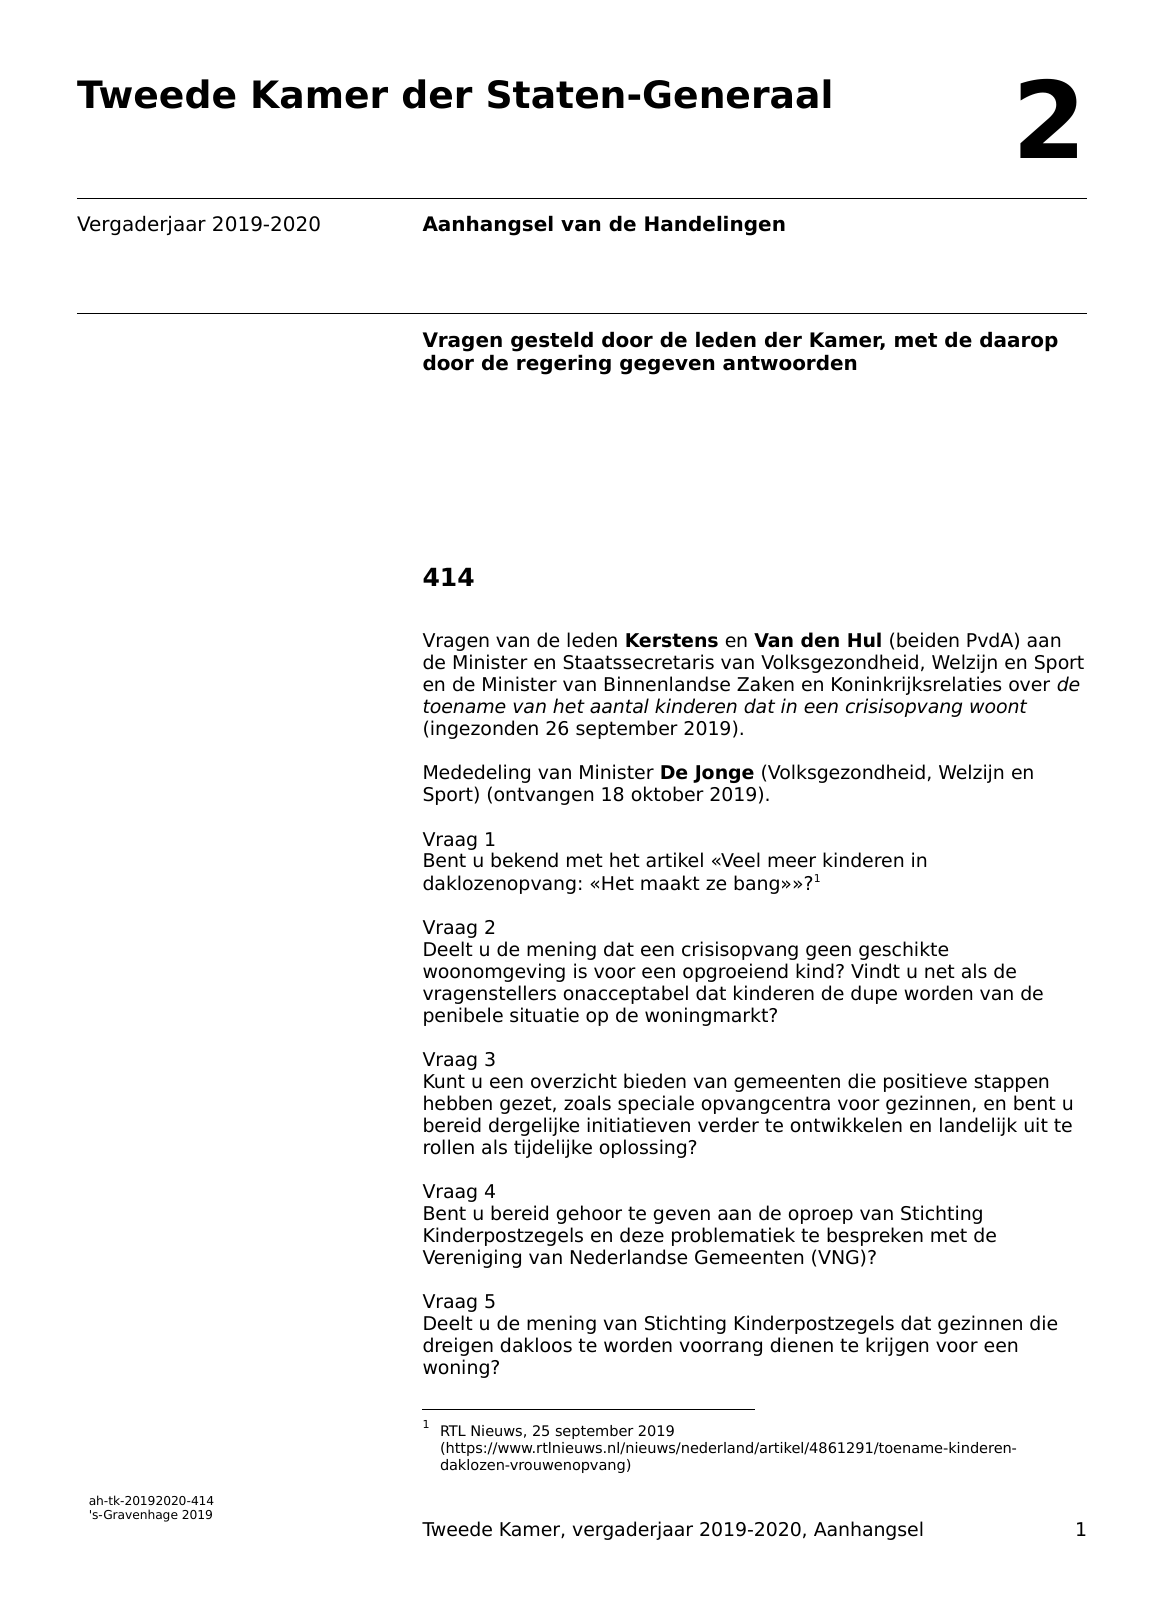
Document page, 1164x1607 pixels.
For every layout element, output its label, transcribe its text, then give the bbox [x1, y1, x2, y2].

text RTL Nieuws, 25 september 2019 (https://www.rtlnieuws.nl/nieuws/nederland/artikel/4861291/toename-kinderen-daklozen-vrouwenopvang) [422, 1418, 1087, 1474]
text Vraag 3 [422, 1049, 1087, 1071]
text Bent u bereid gehoor te geven aan de oproep van Stichting Kinderpostzegels en deze problematiek te bespreken met de Vereniging van Nederlandse Gemeenten (VNG)? [422, 1203, 1087, 1269]
table_cell Vragen gesteld door de leden der Kamer, met de daarop door de regering gegeven antwoorden [422, 314, 1087, 375]
text Bent u bekend met het artikel «Veel meer kinderen in daklozenopvang: «Het maakt ze bang»»? [422, 850, 1087, 894]
text 414 [422, 563, 1087, 592]
table_cell Aanhangsel van de Handelingen [422, 199, 1087, 313]
text Kunt u een overzicht bieden van gemeenten die positieve stappen hebben gezet, zoals speciale opvangcentra voor gezinnen, en bent u bereid dergelijke initiatieven verder te ontwikkelen en landelijk uit te rollen als tijdelijke oplossing? [422, 1071, 1087, 1158]
text Vraag 1 [422, 828, 1087, 850]
text Vraag 2 [422, 917, 1087, 938]
text ah-tk-20192020-414 [88, 1494, 323, 1508]
text Vraag 4 [422, 1181, 1087, 1203]
table_cell [77, 314, 422, 375]
table_header 2 [886, 59, 1087, 198]
text 's-Gravenhage 2019 [88, 1508, 323, 1522]
table_cell Vergaderjaar 2019-2020 [77, 199, 422, 313]
table_header Tweede Kamer der Staten-Generaal [77, 59, 886, 198]
text Vragen van de leden Kerstens en Van den Hul (beiden PvdA) aan de Minister en Staatssecretaris van Volksgezondheid, Welzijn en Sport en de Minister van Binnenlandse Zaken en Koninkrijksrelaties over de toename van het aantal kinderen dat in een crisisopvang woont (ingezonden 26 september 2019). [422, 630, 1087, 740]
text Deelt u de mening dat een crisisopvang geen geschikte woonomgeving is voor een opgroeiend kind? Vindt u net als de vragenstellers onacceptabel dat kinderen de dupe worden van de penibele situatie op de woningmarkt? [422, 938, 1087, 1026]
text Mededeling van Minister De Jonge (Volksgezondheid, Welzijn en Sport) (ontvangen 18 oktober 2019). [422, 762, 1087, 806]
text Vraag 5 [422, 1291, 1087, 1313]
text Deelt u de mening van Stichting Kinderpostzegels dat gezinnen die dreigen dakloos te worden voorrang dienen te krijgen voor een woning? [422, 1313, 1087, 1379]
